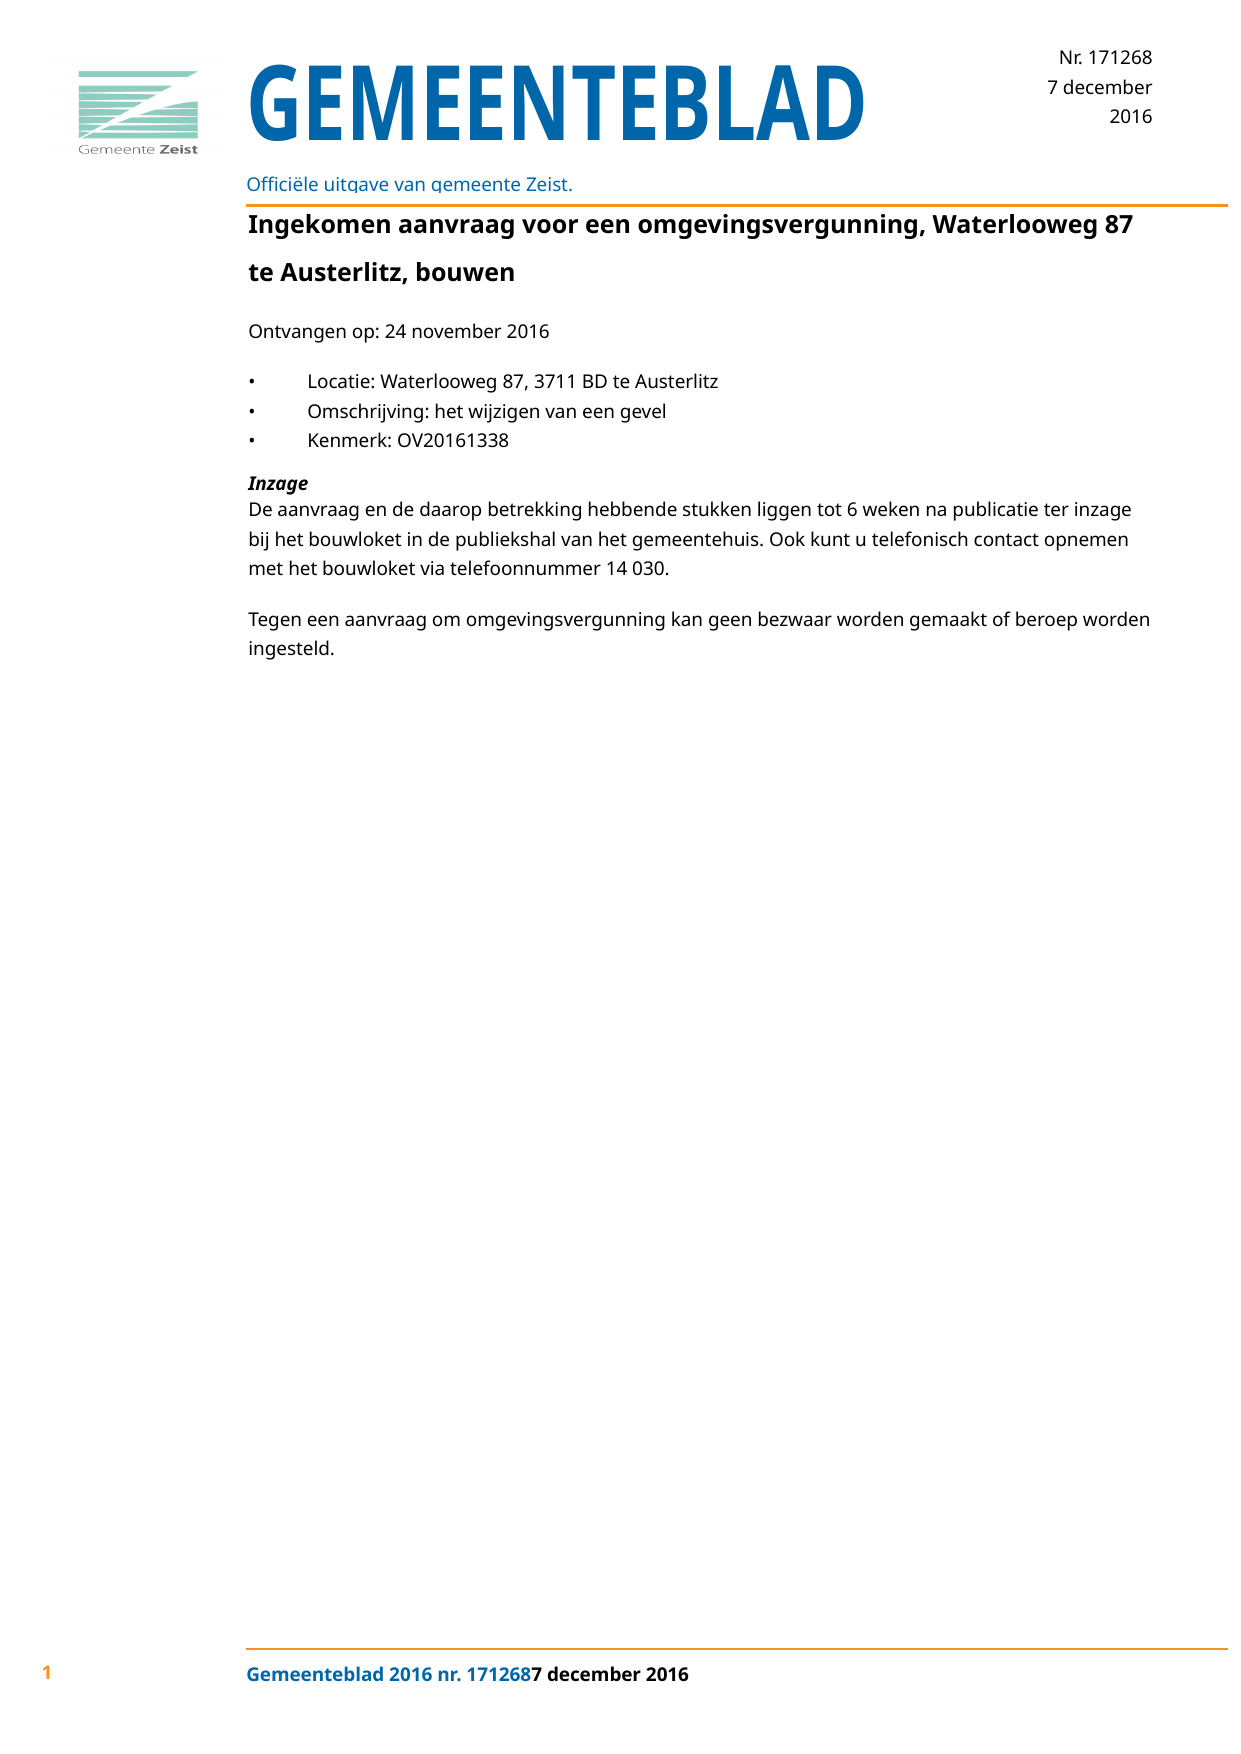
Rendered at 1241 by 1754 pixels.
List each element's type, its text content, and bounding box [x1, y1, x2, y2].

text De aanvraag en de daarop betrekking hebbende stukken liggen tot 6 weken na publicatie ter inzage bij het bouwloket in de publiekshal van het gemeentehuis. Ook kunt u telefonisch contact opnemen met het bouwloket via telefoonnummer 14 030. [248, 496, 1152, 581]
picture [41, 47, 231, 172]
text Ontvangen op: 24 november 2016 [248, 318, 1152, 344]
list Locatie: Waterlooweg 87, 3711 BD te Austerlitz [248, 368, 1152, 394]
list Kenmerk: OV20161338 [248, 427, 1152, 453]
text Tegen een aanvraag om omgevingsvergunning kan geen bezwaar worden gemaakt of beroep worden ingesteld. [248, 606, 1152, 661]
text Inzage [248, 471, 1152, 496]
text Ingekomen aanvraag voor een omgevingsvergunning, Waterlooweg 87 te Austerlitz, bouwen [248, 207, 1152, 288]
list Omschrijving: het wijzigen van een gevel [248, 398, 1152, 424]
